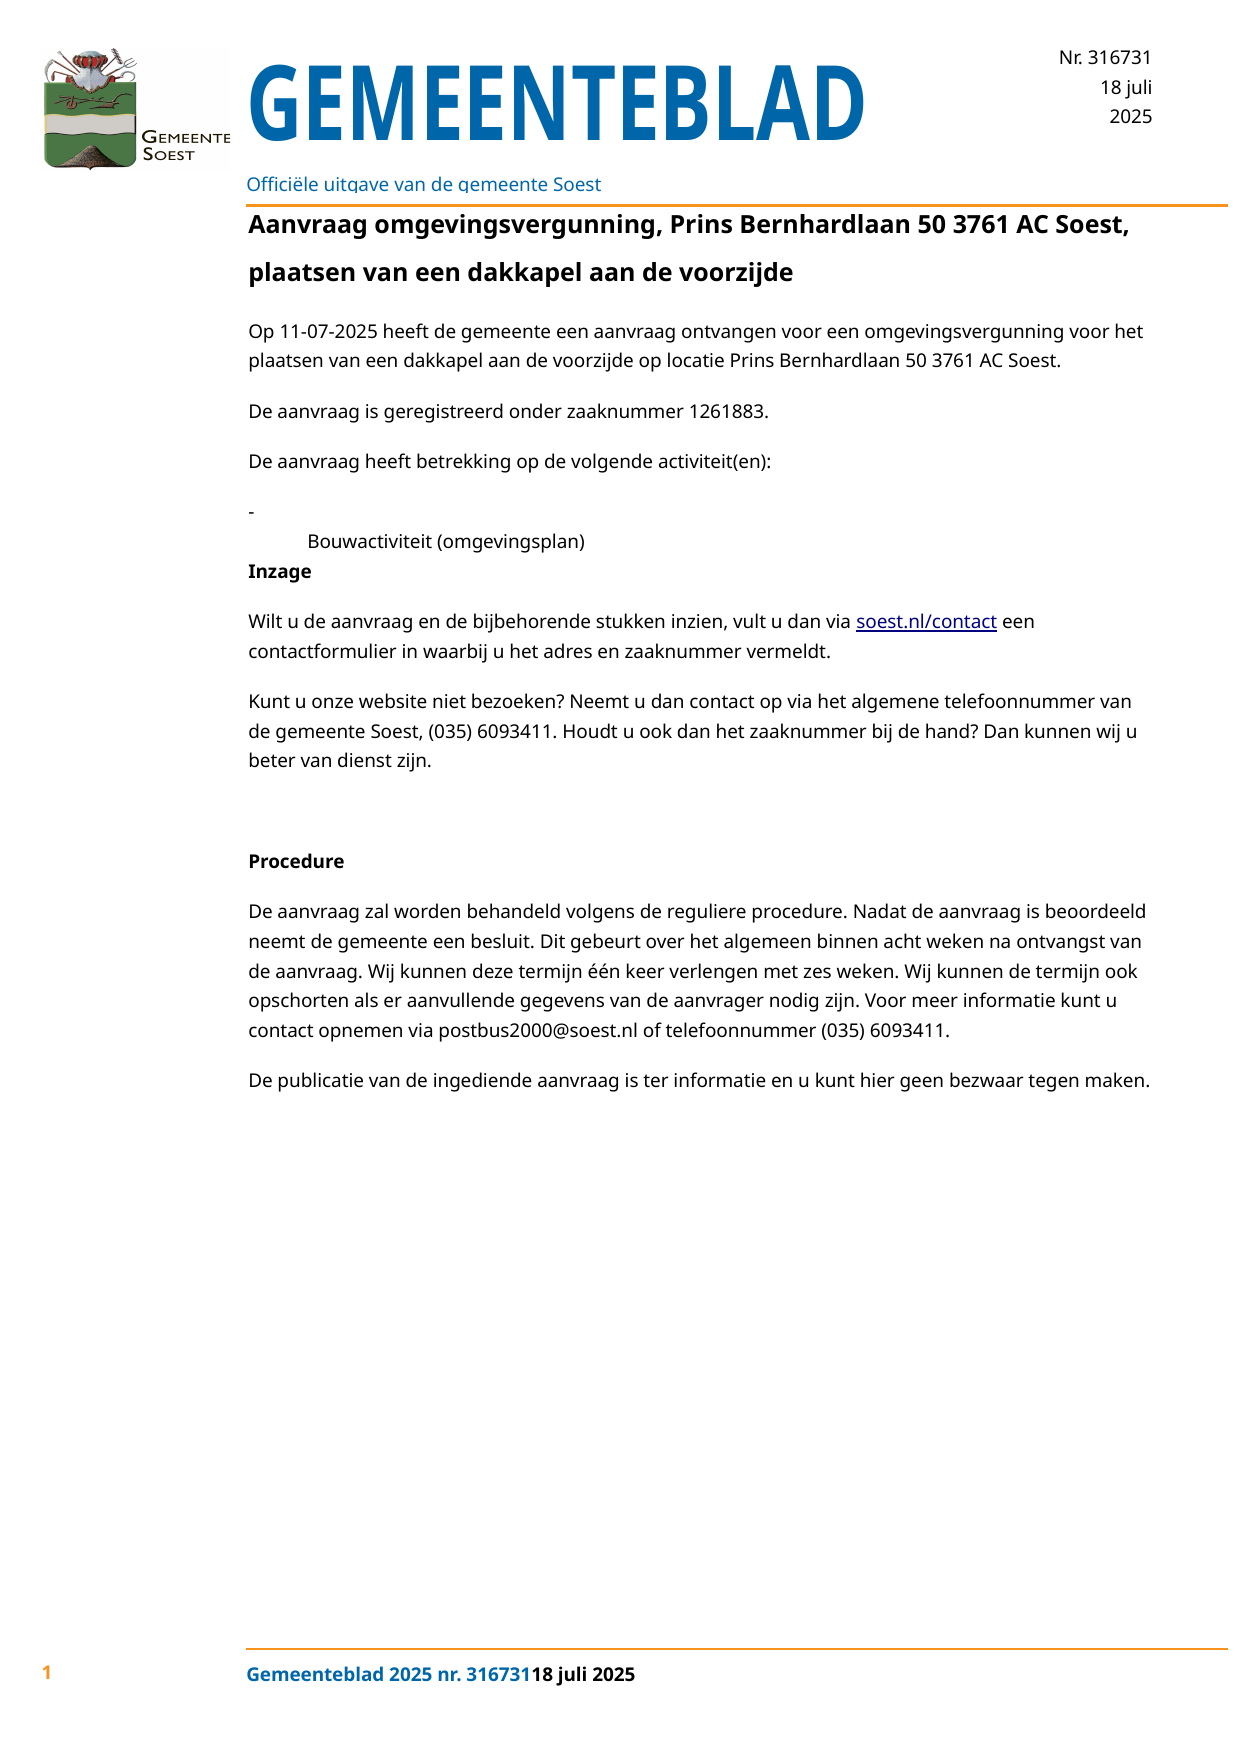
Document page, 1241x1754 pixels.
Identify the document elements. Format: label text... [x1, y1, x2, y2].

text Aanvraag omgevingsvergunning, Prins Bernhardlaan 50 3761 AC Soest, plaatsen van een dakkapel aan de voorzijde [248, 207, 1152, 288]
list Bouwactiviteit (omgevingsplan) [248, 528, 1152, 554]
text Op 11-07-2025 heeft de gemeente een aanvraag ontvangen voor een omgevingsvergunning voor het plaatsen van een dakkapel aan de voorzijde op locatie Prins Bernhardlaan 50 3761 AC Soest. [248, 318, 1152, 373]
text De aanvraag heeft betrekking op de volgende activiteit(en): [248, 448, 1152, 474]
text De aanvraag is geregistreerd onder zaaknummer 1261883. [248, 398, 1152, 424]
text Procedure [248, 848, 1152, 874]
text Inzage [248, 558, 1152, 584]
text Kunt u onze website niet bezoeken? Neemt u dan contact op via het algemene telefoonnummer van de gemeente Soest, (035) 6093411. Houdt u ook dan het zaaknummer bij de hand? Dan kunnen wij u beter van dienst zijn. [248, 688, 1152, 773]
text De publicatie van de ingediende aanvraag is ter informatie en u kunt hier geen bezwaar tegen maken. [248, 1067, 1152, 1093]
text De aanvraag zal worden behandeld volgens de reguliere procedure. Nadat de aanvraag is beoordeeld neemt de gemeente een besluit. Dit gebeurt over het algemeen binnen acht weken na ontvangst van de aanvraag. Wij kunnen deze termijn één keer verlengen met zes weken. Wij kunnen de termijn ook opschorten als er aanvullende gegevens van de aanvrager nodig zijn. Voor meer informatie kunt u contact opnemen via postbus2000@soest.nl of telefoonnummer (035) 6093411. [248, 899, 1152, 1043]
picture [41, 47, 231, 172]
text Wilt u de aanvraag en de bijbehorende stukken inzien, vult u dan via soest.nl/contact een contactformulier in waarbij u het adres en zaaknummer vermeldt. [248, 608, 1152, 664]
